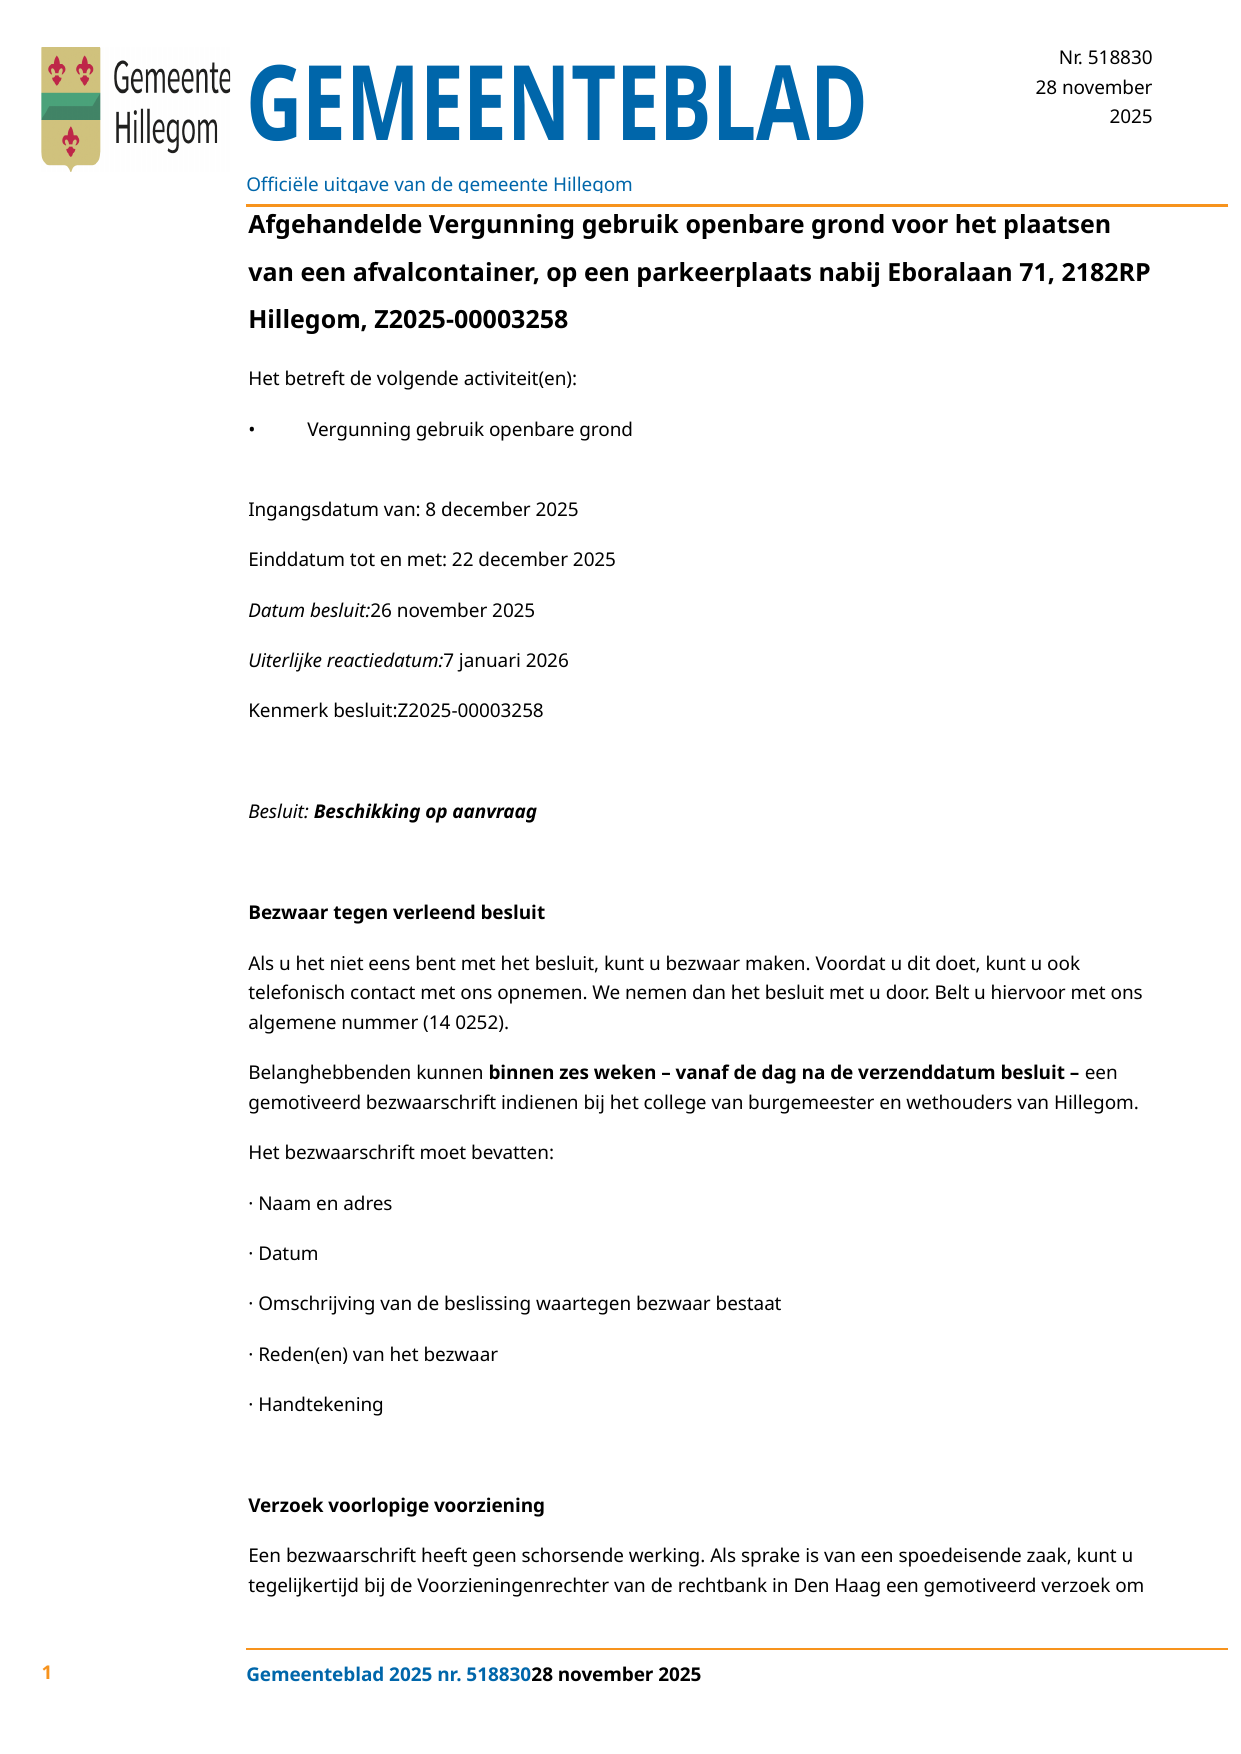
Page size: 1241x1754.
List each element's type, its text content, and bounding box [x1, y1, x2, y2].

text Verzoek voorlopige voorziening [248, 1492, 1152, 1518]
text Ingangsdatum van: 8 december 2025 [248, 496, 1152, 522]
text · Naam en adres [248, 1190, 1152, 1215]
text · Reden(en) van het bezwaar [248, 1341, 1152, 1367]
text Als u het niet eens bent met het besluit, kunt u bezwaar maken. Voordat u dit doet, kunt u ook telefonisch contact met ons opnemen. We nemen dan het besluit met u door. Belt u hiervoor met ons algemene nummer (14 0252). [248, 950, 1152, 1034]
text Besluit: Beschikking op aanvraag [248, 798, 1152, 824]
text Afgehandelde Vergunning gebruik openbare grond voor het plaatsen van een afvalcontainer, op een parkeerplaats nabij Eboralaan 71, 2182RP Hillegom, Z2025-00003258 [248, 207, 1152, 336]
picture [41, 47, 231, 172]
text · Handtekening [248, 1391, 1152, 1417]
text · Datum [248, 1240, 1152, 1266]
text Belanghebbenden kunnen binnen zes weken – vanaf de dag na de verzenddatum besluit – een gemotiveerd bezwaarschrift indienen bij het college van burgemeester en wethouders van Hillegom. [248, 1059, 1152, 1114]
list Vergunning gebruik openbare grond [248, 416, 1152, 442]
text Bezwaar tegen verleend besluit [248, 899, 1152, 925]
text Een bezwaarschrift heeft geen schorsende werking. Als sprake is van een spoedeisende zaak, kunt u tegelijkertijd bij de Voorzieningenrechter van de rechtbank in Den Haag een gemotiveerd verzoek om [248, 1543, 1152, 1598]
text · Omschrijving van de beslissing waartegen bezwaar bestaat [248, 1291, 1152, 1316]
text Kenmerk besluit:Z2025-00003258 [248, 698, 1152, 723]
text Uiterlijke reactiedatum:7 januari 2026 [248, 647, 1152, 673]
text Het betreft de volgende activiteit(en): [248, 366, 1152, 391]
text Datum besluit:26 november 2025 [248, 597, 1152, 622]
text Het bezwaarschrift moet bevatten: [248, 1139, 1152, 1165]
text Einddatum tot en met: 22 december 2025 [248, 546, 1152, 572]
